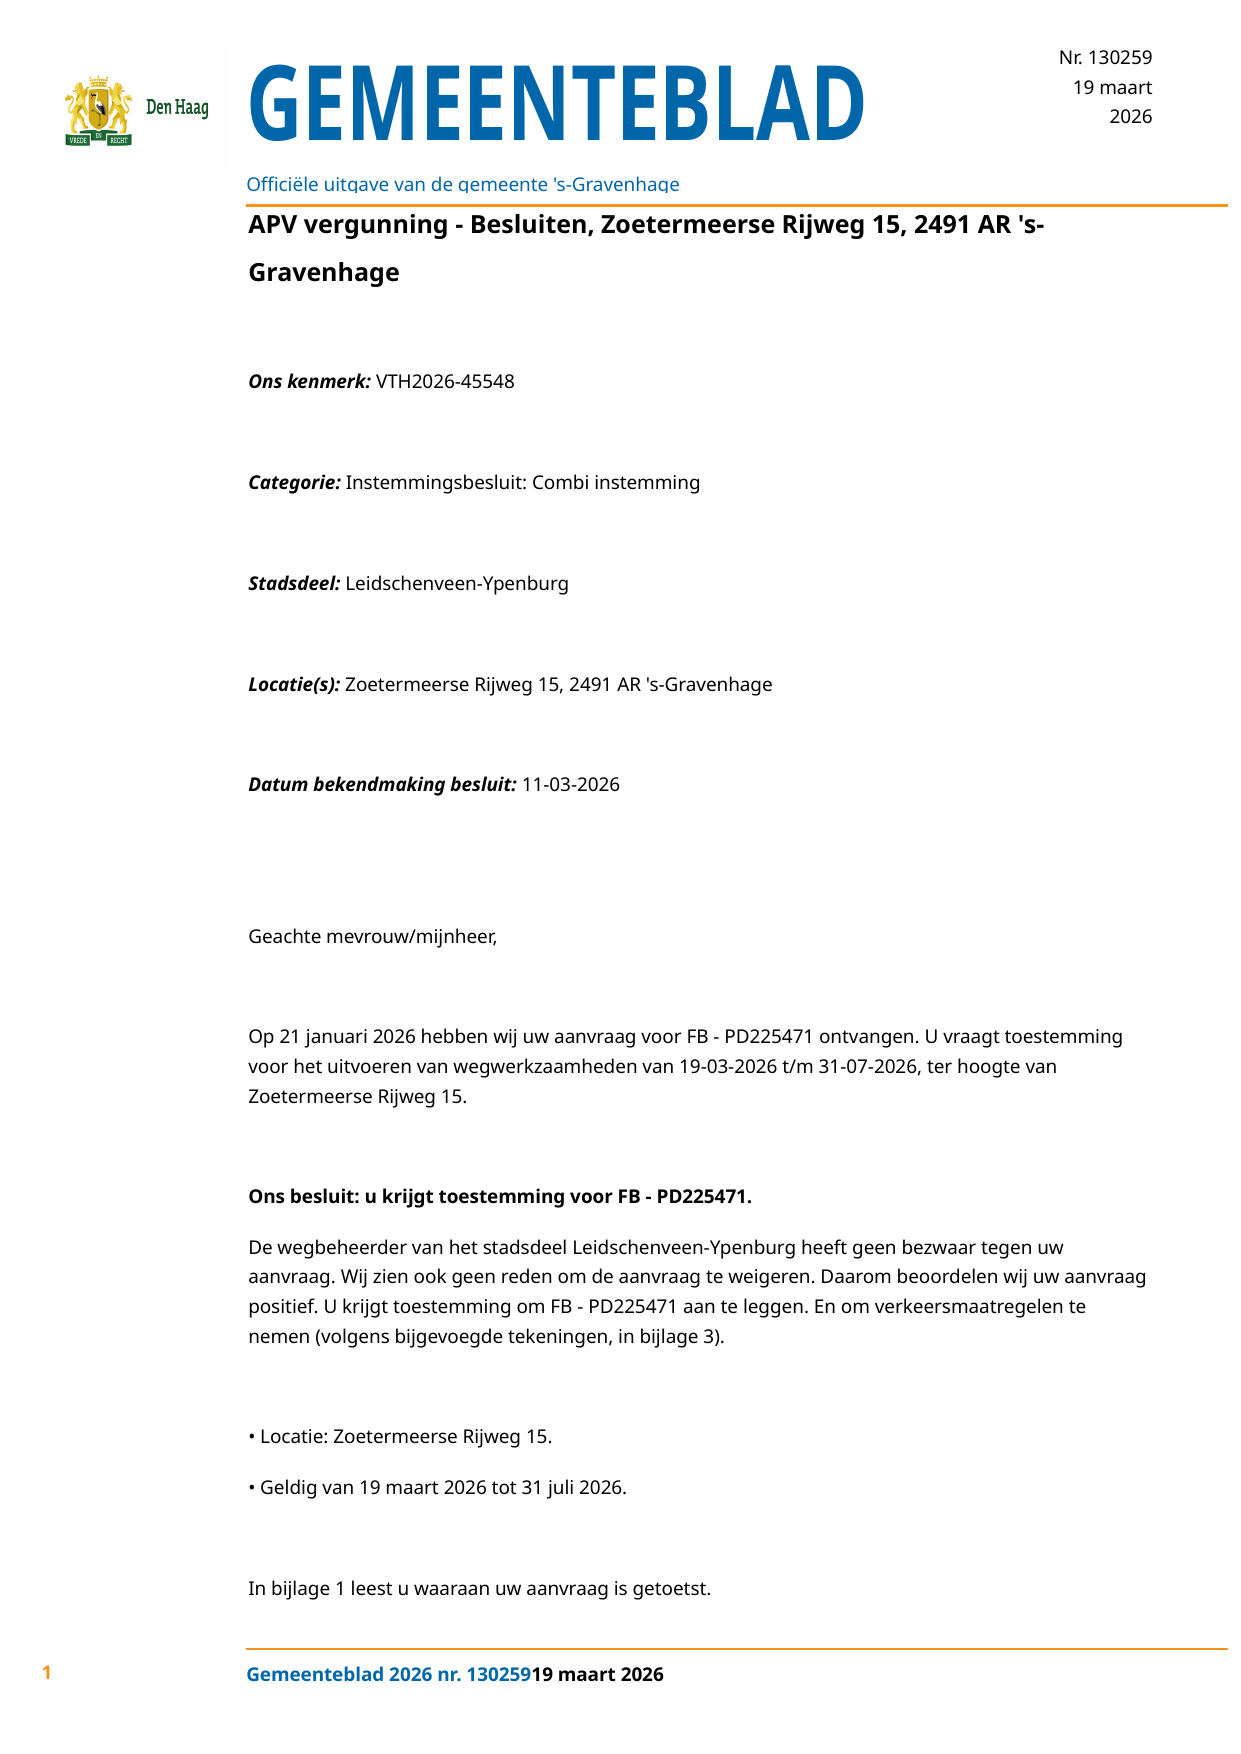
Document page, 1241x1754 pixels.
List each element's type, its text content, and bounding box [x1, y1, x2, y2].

picture [41, 47, 231, 172]
text • Locatie: Zoetermeerse Rijweg 15. [248, 1424, 1152, 1449]
text Locatie(s): Zoetermeerse Rijweg 15, 2491 AR 's-Gravenhage [248, 671, 1152, 697]
text Geachte mevrouw/mijnheer, [248, 923, 1152, 949]
text Ons besluit: u krijgt toestemming voor FB - PD225471. [248, 1184, 1152, 1209]
text Ons kenmerk: VTH2026-45548 [248, 368, 1152, 394]
text • Geldig van 19 maart 2026 tot 31 juli 2026. [248, 1474, 1152, 1500]
text APV vergunning - Besluiten, Zoetermeerse Rijweg 15, 2491 AR 's-Gravenhage [248, 207, 1152, 288]
text Categorie: Instemmingsbesluit: Combi instemming [248, 469, 1152, 495]
text In bijlage 1 leest u waaraan uw aanvraag is getoetst. [248, 1575, 1152, 1601]
text Datum bekendmaking besluit: 11-03-2026 [248, 772, 1152, 797]
text Op 21 januari 2026 hebben wij uw aanvraag voor FB - PD225471 ontvangen. U vraagt toestemming voor het uitvoeren van wegwerkzaamheden van 19-03-2026 t/m 31-07-2026, ter hoogte van Zoetermeerse Rijweg 15. [248, 1024, 1152, 1109]
text De wegbeheerder van het stadsdeel Leidschenveen-Ypenburg heeft geen bezwaar tegen uw aanvraag. Wij zien ook geen reden om de aanvraag te weigeren. Daarom beoordelen wij uw aanvraag positief. U krijgt toestemming om FB - PD225471 aan te leggen. En om verkeersmaatregelen te nemen (volgens bijgevoegde tekeningen, in bijlage 3). [248, 1234, 1152, 1349]
text Stadsdeel: Leidschenveen-Ypenburg [248, 570, 1152, 596]
